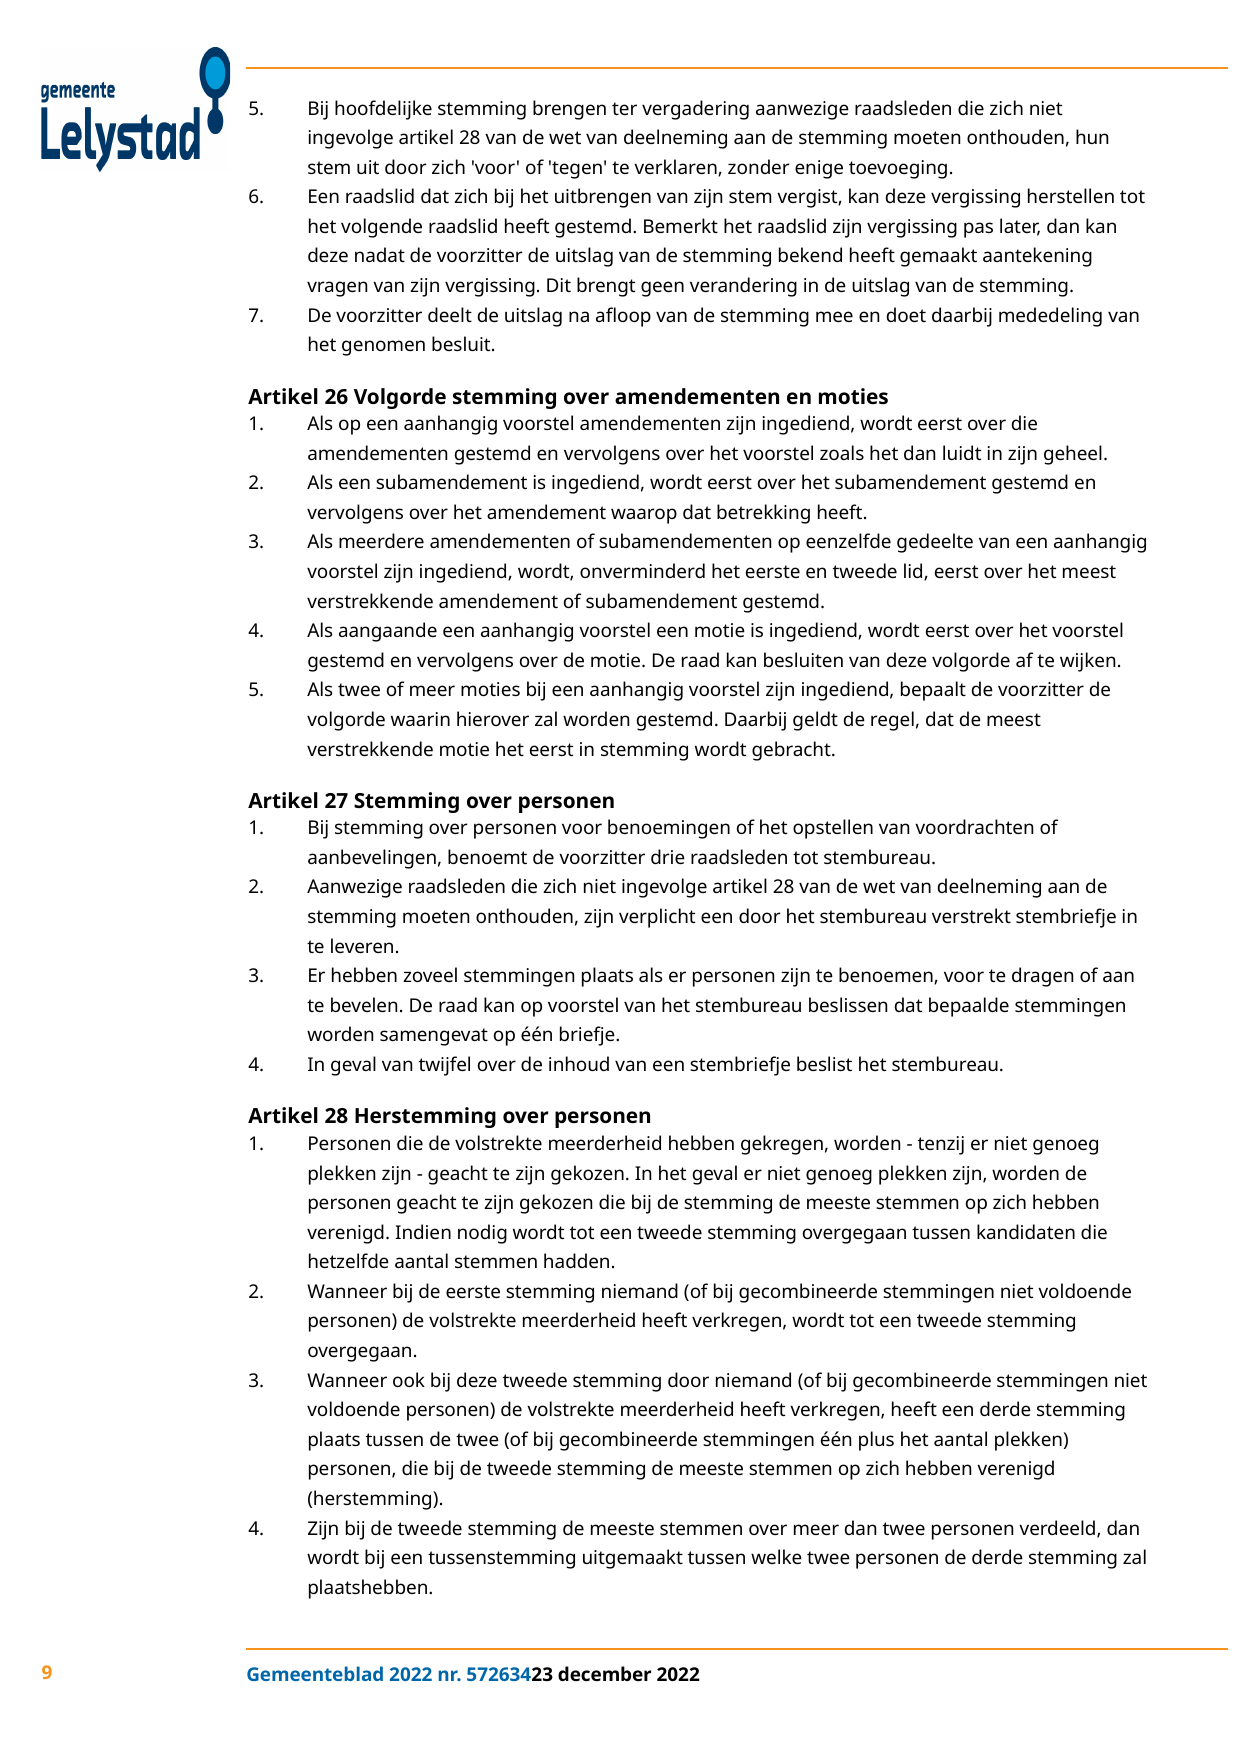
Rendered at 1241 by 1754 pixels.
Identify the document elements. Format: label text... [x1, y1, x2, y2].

list Als meerdere amendementen of subamendementen op eenzelfde gedeelte van een aanhangig voorstel zijn ingediend, wordt, onverminderd het eerste en tweede lid, eerst over het meest verstrekkende amendement of subamendement gestemd. [248, 529, 1152, 613]
list Bij hoofdelijke stemming brengen ter vergadering aanwezige raadsleden die zich niet ingevolge artikel 28 van de wet van deelneming aan de stemming moeten onthouden, hun stem uit door zich 'voor' of 'tegen' te verklaren, zonder enige toevoeging. [248, 95, 1152, 180]
list Als twee of meer moties bij een aanhangig voorstel zijn ingediend, bepaalt de voorzitter de volgorde waarin hierover zal worden gestemd. Daarbij geldt de regel, dat de meest verstrekkende motie het eerst in stemming wordt gebracht. [248, 677, 1152, 761]
list Een raadslid dat zich bij het uitbrengen van zijn stem vergist, kan deze vergissing herstellen tot het volgende raadslid heeft gestemd. Bemerkt het raadslid zijn vergissing pas later, dan kan deze nadat de voorzitter de uitslag van de stemming bekend heeft gemaakt aantekening vragen van zijn vergissing. Dit brengt geen verandering in de uitslag van de stemming. [248, 183, 1152, 298]
list Bij stemming over personen voor benoemingen of het opstellen van voordrachten of aanbevelingen, benoemt de voorzitter drie raadsleden tot stembureau. [248, 814, 1152, 870]
list Wanneer ook bij deze tweede stemming door niemand (of bij gecombineerde stemmingen niet voldoende personen) de volstrekte meerderheid heeft verkregen, heeft een derde stemming plaats tussen de twee (of bij gecombineerde stemmingen één plus het aantal plekken) personen, die bij de tweede stemming de meeste stemmen op zich hebben verenigd (herstemming). [248, 1367, 1152, 1511]
list Als aangaande een aanhangig voorstel een motie is ingediend, wordt eerst over het voorstel gestemd en vervolgens over de motie. De raad kan besluiten van deze volgorde af te wijken. [248, 617, 1152, 673]
list Als op een aanhangig voorstel amendementen zijn ingediend, wordt eerst over die amendementen gestemd en vervolgens over het voorstel zoals het dan luidt in zijn geheel. [248, 410, 1152, 466]
list Zijn bij de tweede stemming de meeste stemmen over meer dan twee personen verdeeld, dan wordt bij een tussenstemming uitgemaakt tussen welke twee personen de derde stemming zal plaatshebben. [248, 1515, 1152, 1599]
list Aanwezige raadsleden die zich niet ingevolge artikel 28 van de wet van deelneming aan de stemming moeten onthouden, zijn verplicht een door het stembureau verstrekt stembriefje in te leveren. [248, 874, 1152, 959]
list Er hebben zoveel stemmingen plaats als er personen zijn te benoemen, voor te dragen of aan te bevelen. De raad kan op voorstel van het stembureau beslissen dat bepaalde stemmingen worden samengevat op één briefje. [248, 962, 1152, 1047]
list Als een subamendement is ingediend, wordt eerst over het subamendement gestemd en vervolgens over het amendement waarop dat betrekking heeft. [248, 469, 1152, 525]
text Artikel 28 Herstemming over personen [248, 1102, 1152, 1130]
text Artikel 27 Stemming over personen [248, 786, 1152, 814]
list Personen die de volstrekte meerderheid hebben gekregen, worden - tenzij er niet genoeg plekken zijn - geacht te zijn gekozen. In het geval er niet genoeg plekken zijn, worden de personen geacht te zijn gekozen die bij de stemming de meeste stemmen op zich hebben verenigd. Indien nodig wordt tot een tweede stemming overgegaan tussen kandidaten die hetzelfde aantal stemmen hadden. [248, 1130, 1152, 1274]
list De voorzitter deelt de uitslag na afloop van de stemming mee en doet daarbij mededeling van het genomen besluit. [248, 302, 1152, 357]
picture [41, 47, 231, 172]
list In geval van twijfel over de inhoud van een stembriefje beslist het stembureau. [248, 1051, 1152, 1077]
list Wanneer bij de eerste stemming niemand (of bij gecombineerde stemmingen niet voldoende personen) de volstrekte meerderheid heeft verkregen, wordt tot een tweede stemming overgegaan. [248, 1278, 1152, 1363]
text Artikel 26 Volgorde stemming over amendementen en moties [248, 382, 1152, 410]
